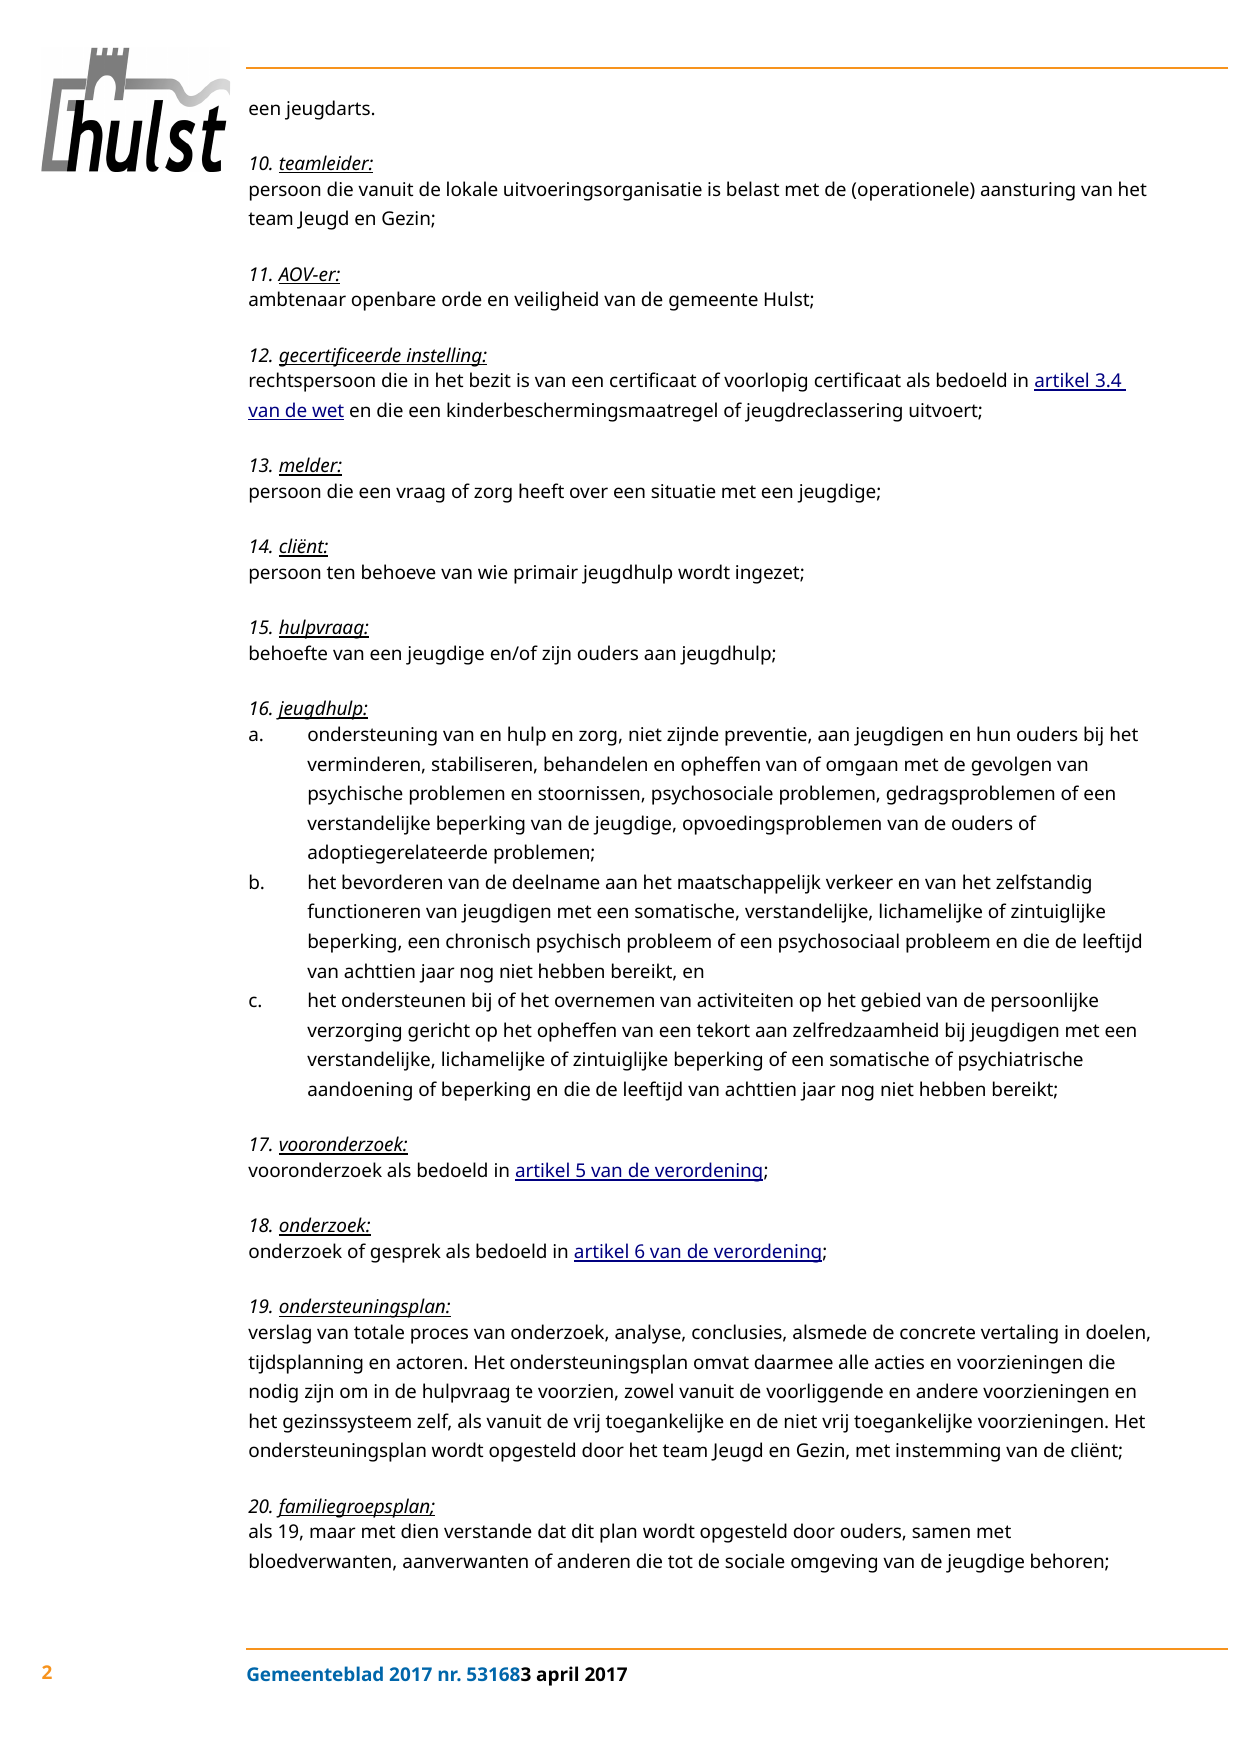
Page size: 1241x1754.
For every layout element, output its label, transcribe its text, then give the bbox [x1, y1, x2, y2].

picture [41, 47, 231, 172]
text rechtspersoon die in het bezit is van een certificaat of voorlopig certificaat als bedoeld in artikel 3.4 van de wet en die een kinderbeschermingsmaatregel of jeugdreclassering uitvoert; [248, 367, 1152, 423]
text 15. hulpvraag: [248, 614, 1152, 640]
text 16. jeugdhulp: [248, 696, 1152, 721]
text 10. teamleider: [248, 150, 1152, 176]
text 14. cliënt: [248, 533, 1152, 559]
text onderzoek of gesprek als bedoeld in artikel 6 van de verordening; [248, 1238, 1152, 1264]
text persoon ten behoeve van wie primair jeugdhulp wordt ingezet; [248, 559, 1152, 585]
list het bevorderen van de deelname aan het maatschappelijk verkeer en van het zelfstandig functioneren van jeugdigen met een somatische, verstandelijke, lichamelijke of zintuiglijke beperking, een chronisch psychisch probleem of een psychosociaal probleem en die de leeftijd van achttien jaar nog niet hebben bereikt, en [248, 869, 1152, 984]
text als 19, maar met dien verstande dat dit plan wordt opgesteld door ouders, samen met bloedverwanten, aanverwanten of anderen die tot de sociale omgeving van de jeugdige behoren; [248, 1519, 1152, 1574]
text 11. AOV-er: [248, 261, 1152, 286]
text behoefte van een jeugdige en/of zijn ouders aan jeugdhulp; [248, 640, 1152, 666]
text 17. vooronderzoek: [248, 1132, 1152, 1157]
text vooronderzoek als bedoeld in artikel 5 van de verordening; [248, 1157, 1152, 1183]
text 19. ondersteuningsplan: [248, 1294, 1152, 1319]
text 13. melder: [248, 452, 1152, 478]
text ambtenaar openbare orde en veiligheid van de gemeente Hulst; [248, 286, 1152, 312]
text 20. familiegroepsplan; [248, 1493, 1152, 1519]
text persoon die een vraag of zorg heeft over een situatie met een jeugdige; [248, 478, 1152, 504]
list ondersteuning van en hulp en zorg, niet zijnde preventie, aan jeugdigen en hun ouders bij het verminderen, stabiliseren, behandelen en opheffen van of omgaan met de gevolgen van psychische problemen en stoornissen, psychosociale problemen, gedragsproblemen of een verstandelijke beperking van de jeugdige, opvoedingsproblemen van de ouders of adoptiegerelateerde problemen; [248, 721, 1152, 865]
text 12. gecertificeerde instelling: [248, 342, 1152, 367]
text persoon die vanuit de lokale uitvoeringsorganisatie is belast met de (operationele) aansturing van het team Jeugd en Gezin; [248, 176, 1152, 231]
text een jeugdarts. [248, 95, 1152, 121]
text verslag van totale proces van onderzoek, analyse, conclusies, alsmede de concrete vertaling in doelen, tijdsplanning en actoren. Het ondersteuningsplan omvat daarmee alle acties en voorzieningen die nodig zijn om in de hulpvraag te voorzien, zowel vanuit de voorliggende en andere voorzieningen en het gezinssysteem zelf, als vanuit de vrij toegankelijke en de niet vrij toegankelijke voorzieningen. Het ondersteuningsplan wordt opgesteld door het team Jeugd en Gezin, met instemming van de cliënt; [248, 1319, 1152, 1463]
list het ondersteunen bij of het overnemen van activiteiten op het gebied van de persoonlijke verzorging gericht op het opheffen van een tekort aan zelfredzaamheid bij jeugdigen met een verstandelijke, lichamelijke of zintuiglijke beperking of een somatische of psychiatrische aandoening of beperking en die de leeftijd van achttien jaar nog niet hebben bereikt; [248, 987, 1152, 1102]
text 18. onderzoek: [248, 1213, 1152, 1238]
